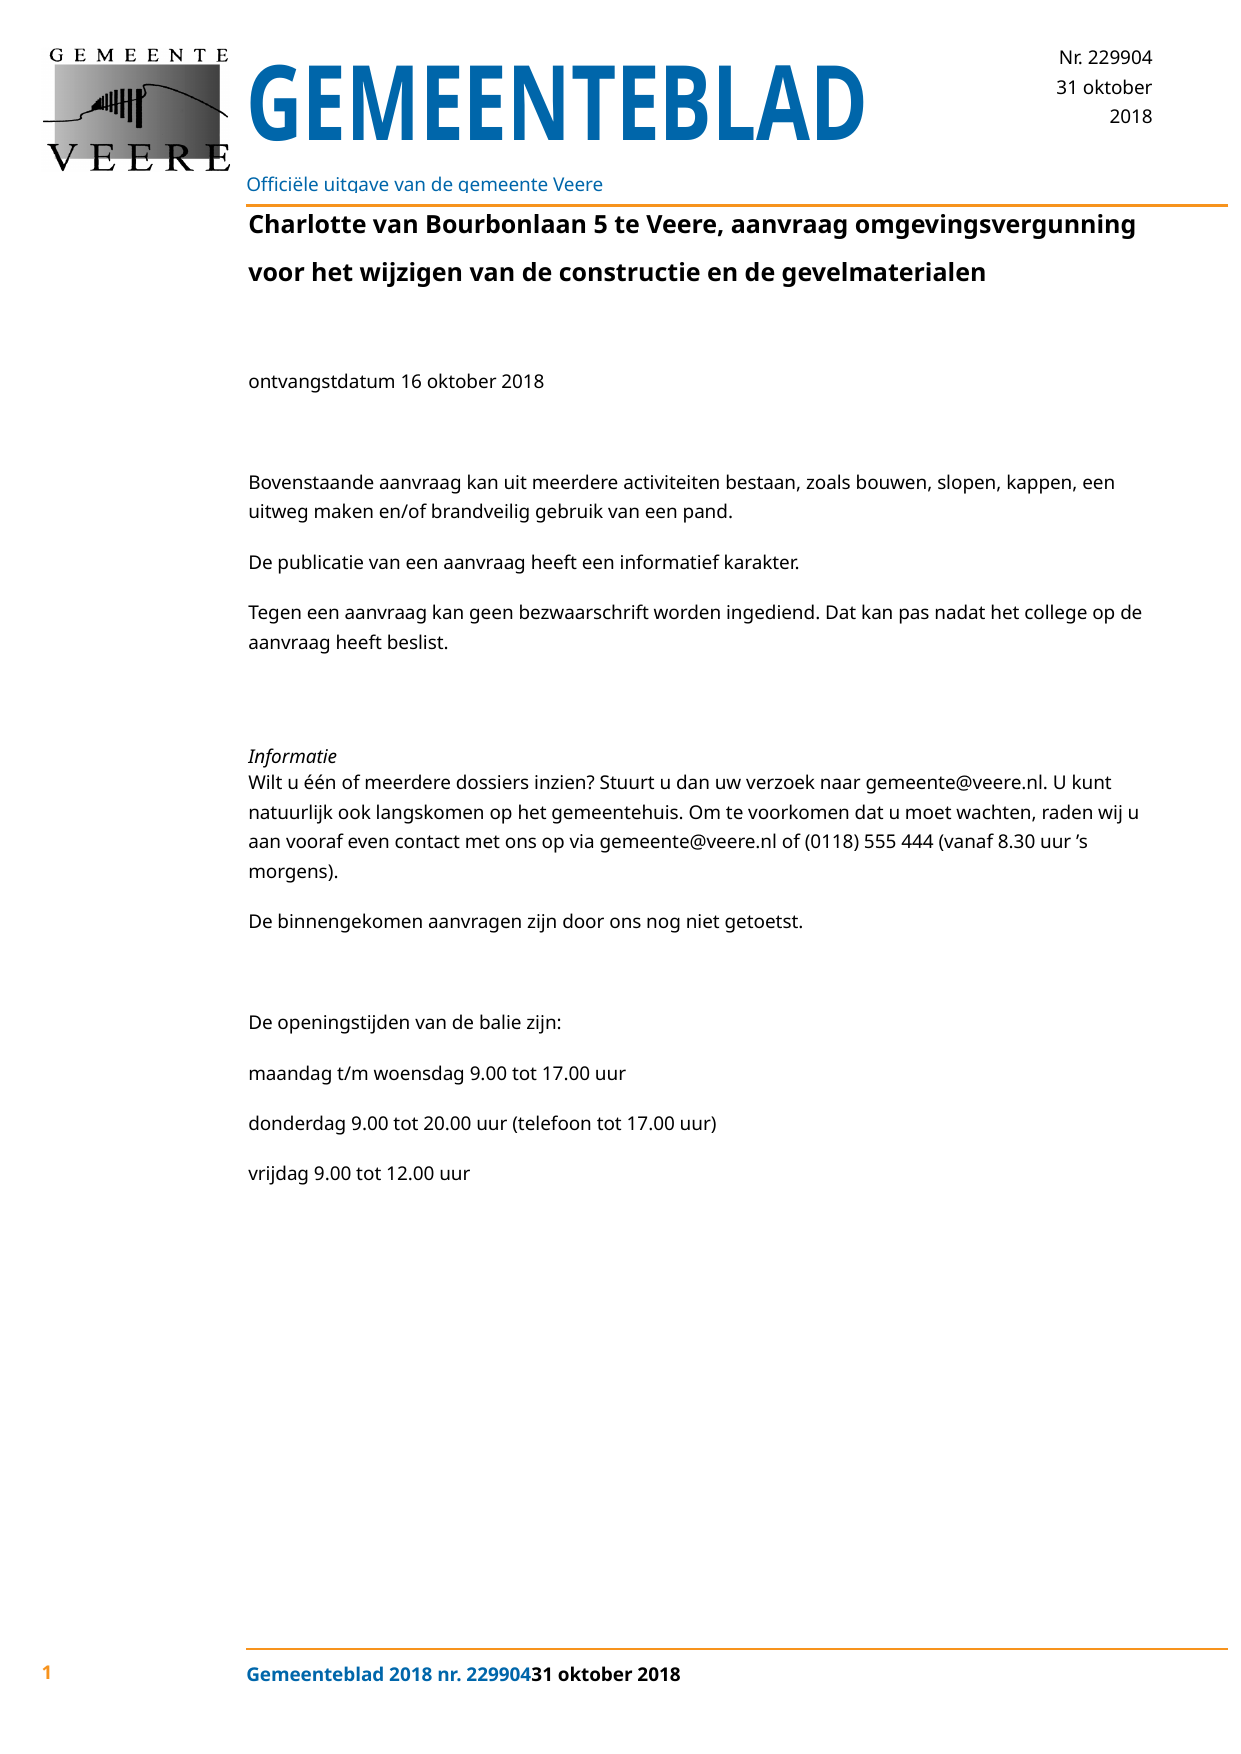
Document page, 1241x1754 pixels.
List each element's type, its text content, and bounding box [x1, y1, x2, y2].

text Wilt u één of meerdere dossiers inzien? Stuurt u dan uw verzoek naar gemeente@veere.nl. U kunt natuurlijk ook langskomen op het gemeentehuis. Om te voorkomen dat u moet wachten, raden wij u aan vooraf even contact met ons op via gemeente@veere.nl of (0118) 555 444 (vanaf 8.30 uur ’s morgens). [248, 769, 1152, 884]
text vrijdag 9.00 tot 12.00 uur [248, 1161, 1152, 1186]
text Charlotte van Bourbonlaan 5 te Veere, aanvraag omgevingsvergunning voor het wijzigen van de constructie en de gevelmaterialen [248, 207, 1152, 288]
text Bovenstaande aanvraag kan uit meerdere activiteiten bestaan, zoals bouwen, slopen, kappen, een uitweg maken en/of brandveilig gebruik van een pand. [248, 469, 1152, 524]
text De publicatie van een aanvraag heeft een informatief karakter. [248, 549, 1152, 575]
text De binnengekomen aanvragen zijn door ons nog niet getoetst. [248, 908, 1152, 934]
text maandag t/m woensdag 9.00 tot 17.00 uur [248, 1060, 1152, 1085]
text ontvangstdatum 16 oktober 2018 [248, 368, 1152, 394]
text Informatie [248, 743, 1152, 769]
text donderdag 9.00 tot 20.00 uur (telefoon tot 17.00 uur) [248, 1110, 1152, 1136]
text De openingstijden van de balie zijn: [248, 1009, 1152, 1035]
picture [41, 47, 231, 172]
text Tegen een aanvraag kan geen bezwaarschrift worden ingediend. Dat kan pas nadat het college op de aanvraag heeft beslist. [248, 599, 1152, 655]
